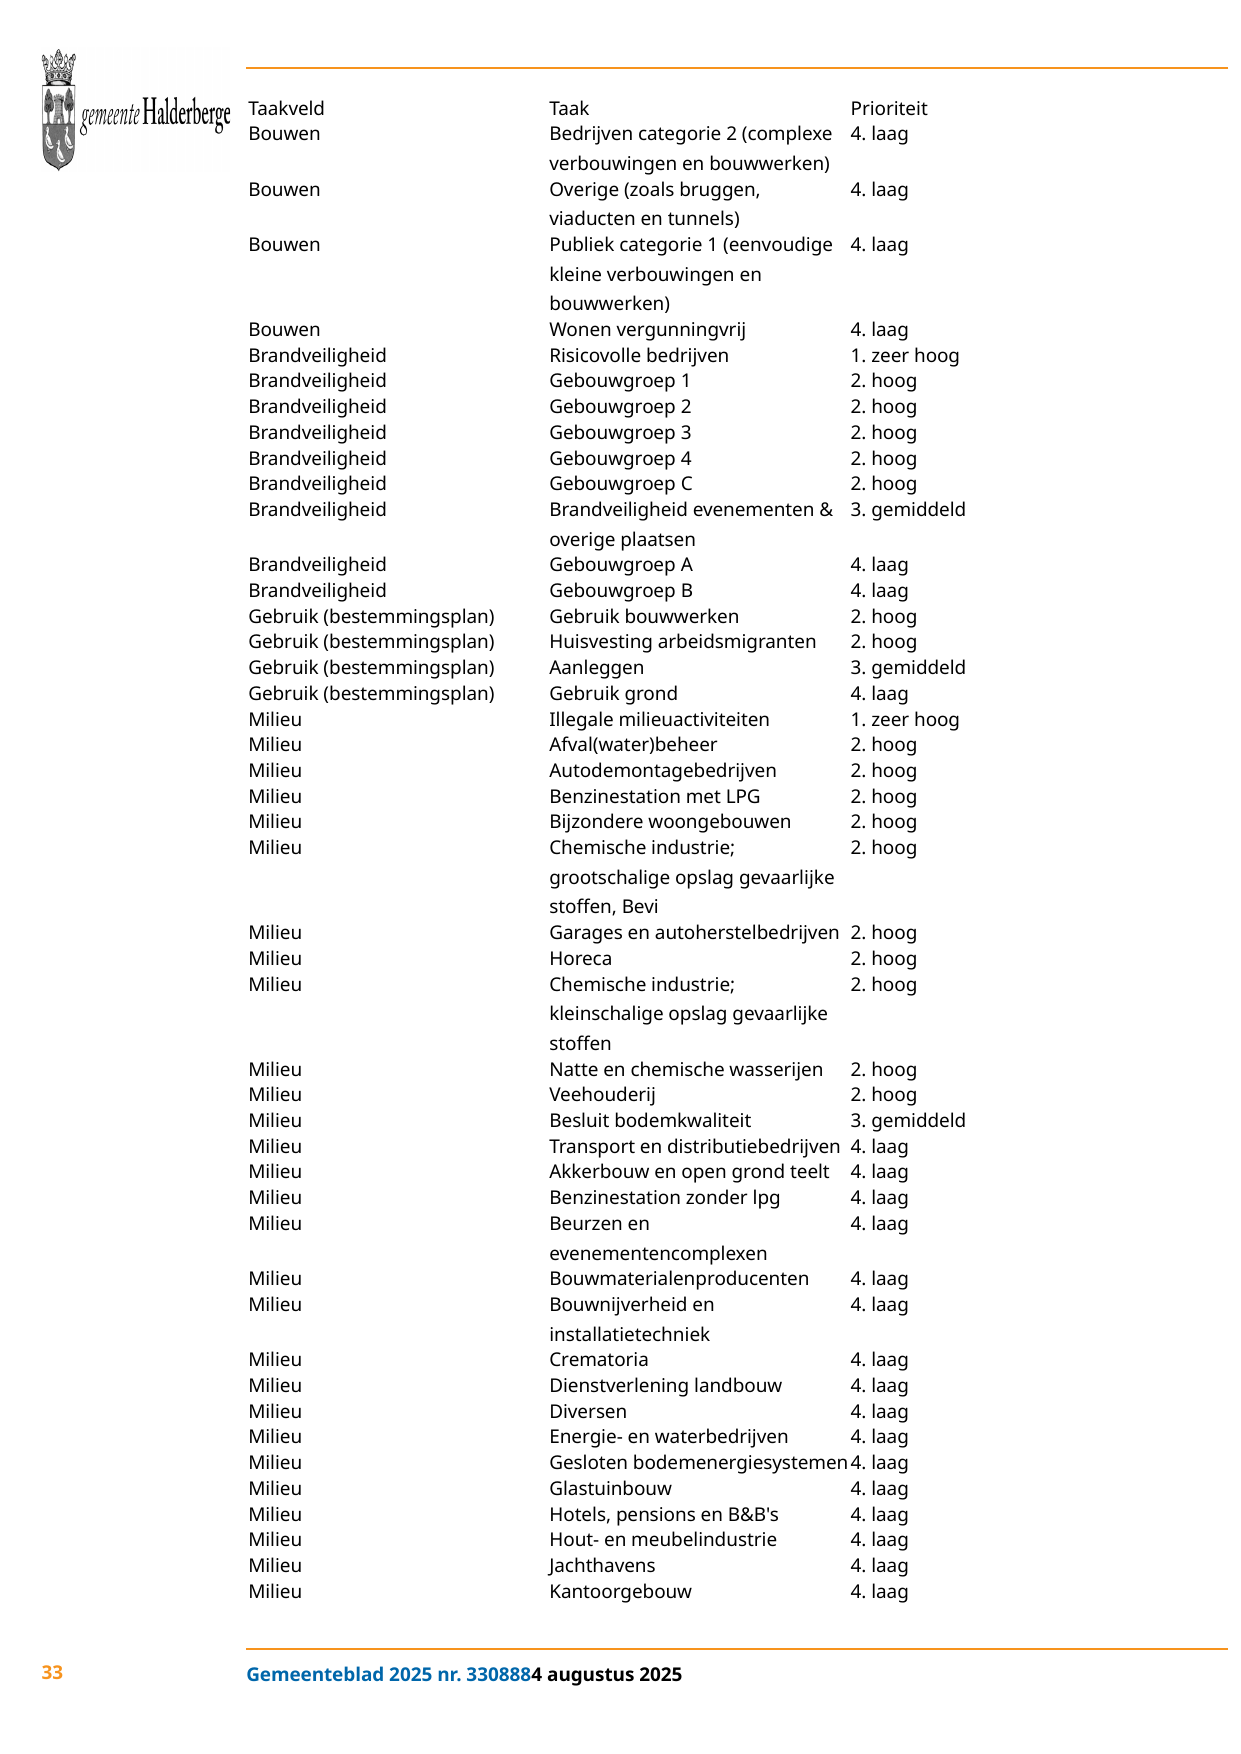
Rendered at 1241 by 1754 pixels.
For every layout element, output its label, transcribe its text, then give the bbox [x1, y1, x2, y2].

table_cell 4. laag [850, 1265, 1152, 1291]
table_cell Chemische industrie; grootschalige opslag gevaarlijke stoffen, Bevi [549, 835, 850, 919]
table_cell 2. hoog [850, 809, 1152, 834]
table_cell Autodemontagebedrijven [549, 757, 850, 783]
table_cell Gebruik grond [549, 680, 850, 706]
table_cell Gebouwgroep A [549, 551, 850, 577]
table_cell Milieu [248, 1372, 549, 1398]
table_cell Milieu [248, 971, 549, 1056]
table_cell Afval(water)beheer [549, 732, 850, 757]
table_cell Brandveiligheid [248, 342, 549, 367]
table_cell 4. laag [850, 1578, 1152, 1604]
table_cell 4. laag [850, 1501, 1152, 1527]
table_cell Milieu [248, 1501, 549, 1527]
table_cell Gebruik (bestemmingsplan) [248, 680, 549, 706]
table_cell 2. hoog [850, 603, 1152, 629]
table_cell 4. laag [850, 231, 1152, 316]
table_cell Bijzondere woongebouwen [549, 809, 850, 834]
table_cell Dienstverlening landbouw [549, 1372, 850, 1398]
table_cell Transport en distributiebedrijven [549, 1133, 850, 1159]
table_cell 4. laag [850, 1424, 1152, 1449]
table_cell Milieu [248, 1424, 549, 1449]
table_cell Gebruik bouwwerken [549, 603, 850, 629]
table_cell Gesloten bodemenergiesystemen [549, 1449, 850, 1475]
table_cell 2. hoog [850, 368, 1152, 393]
table_cell Veehouderij [549, 1081, 850, 1107]
table_cell 2. hoog [850, 470, 1152, 496]
table_cell Diversen [549, 1398, 850, 1424]
table_cell Gebouwgroep 4 [549, 445, 850, 470]
table_cell Gebruik (bestemmingsplan) [248, 654, 549, 680]
table_cell Bouwen [248, 316, 549, 342]
table_cell Publiek categorie 1 (eenvoudige kleine verbouwingen en bouwwerken) [549, 231, 850, 316]
table_cell Crematoria [549, 1346, 850, 1372]
table_cell 4. laag [850, 1133, 1152, 1159]
table_cell 4. laag [850, 1346, 1152, 1372]
table_cell Gebruik (bestemmingsplan) [248, 629, 549, 654]
table_cell 4. laag [850, 176, 1152, 231]
table_cell Milieu [248, 1184, 549, 1210]
picture [41, 47, 231, 172]
table_cell Brandveiligheid evenementen & overige plaatsen [549, 496, 850, 551]
table_cell Benzinestation zonder lpg [549, 1184, 850, 1210]
table_cell Bouwen [248, 176, 549, 231]
table_cell Bouwen [248, 231, 549, 316]
table_cell Brandveiligheid [248, 551, 549, 577]
table_cell Milieu [248, 1578, 549, 1604]
table_cell Aanleggen [549, 654, 850, 680]
table_cell Huisvesting arbeidsmigranten [549, 629, 850, 654]
table_cell Milieu [248, 1291, 549, 1346]
table_cell Brandveiligheid [248, 419, 549, 445]
table_cell 1. zeer hoog [850, 342, 1152, 367]
table_cell 2. hoog [850, 783, 1152, 809]
table_cell Energie- en waterbedrijven [549, 1424, 850, 1449]
table_cell Gebruik (bestemmingsplan) [248, 603, 549, 629]
table_cell Brandveiligheid [248, 470, 549, 496]
table_cell Akkerbouw en open grond teelt [549, 1159, 850, 1184]
table_cell Beurzen en evenementencomplexen [549, 1210, 850, 1265]
table_cell Glastuinbouw [549, 1475, 850, 1501]
table_cell 4. laag [850, 121, 1152, 176]
table_cell 4. laag [850, 1527, 1152, 1552]
table_cell Besluit bodemkwaliteit [549, 1107, 850, 1133]
table_cell 4. laag [850, 577, 1152, 603]
table_cell Milieu [248, 1475, 549, 1501]
table_cell 3. gemiddeld [850, 654, 1152, 680]
table_cell 4. laag [850, 1552, 1152, 1578]
table_cell 4. laag [850, 1449, 1152, 1475]
table_cell Milieu [248, 1133, 549, 1159]
table_cell Gebouwgroep C [549, 470, 850, 496]
table_cell Brandveiligheid [248, 368, 549, 393]
table_cell Milieu [248, 1081, 549, 1107]
table_cell Milieu [248, 835, 549, 919]
table_cell 4. laag [850, 1159, 1152, 1184]
table_cell Milieu [248, 1527, 549, 1552]
table_cell Chemische industrie; kleinschalige opslag gevaarlijke stoffen [549, 971, 850, 1056]
table_cell Milieu [248, 1107, 549, 1133]
table_cell 2. hoog [850, 919, 1152, 945]
table_cell Milieu [248, 706, 549, 732]
table_cell 4. laag [850, 1398, 1152, 1424]
table_cell 4. laag [850, 1184, 1152, 1210]
table_cell Jachthavens [549, 1552, 850, 1578]
table_cell Bouwnijverheid en installatietechniek [549, 1291, 850, 1346]
table_cell 2. hoog [850, 1056, 1152, 1081]
table_cell 2. hoog [850, 945, 1152, 971]
table_cell Milieu [248, 732, 549, 757]
table_cell Milieu [248, 1398, 549, 1424]
table_cell Milieu [248, 1210, 549, 1265]
table_cell Wonen vergunningvrij [549, 316, 850, 342]
table_cell 4. laag [850, 316, 1152, 342]
table_cell 4. laag [850, 1475, 1152, 1501]
table_header Taakveld [248, 95, 549, 121]
table_cell Brandveiligheid [248, 577, 549, 603]
table_cell 2. hoog [850, 1081, 1152, 1107]
table_cell Gebouwgroep B [549, 577, 850, 603]
table_cell 2. hoog [850, 732, 1152, 757]
table_cell 1. zeer hoog [850, 706, 1152, 732]
table_cell Milieu [248, 809, 549, 834]
table_cell Milieu [248, 945, 549, 971]
table_cell 2. hoog [850, 445, 1152, 470]
table_cell 2. hoog [850, 971, 1152, 1056]
table_cell Milieu [248, 919, 549, 945]
table_cell Gebouwgroep 3 [549, 419, 850, 445]
table_cell Horeca [549, 945, 850, 971]
table_cell Milieu [248, 1346, 549, 1372]
table_cell Gebouwgroep 2 [549, 393, 850, 419]
table_cell Benzinestation met LPG [549, 783, 850, 809]
table_cell Kantoorgebouw [549, 1578, 850, 1604]
table_cell Hotels, pensions en B&B's [549, 1501, 850, 1527]
table_cell Bedrijven categorie 2 (complexe verbouwingen en bouwwerken) [549, 121, 850, 176]
table_cell Milieu [248, 783, 549, 809]
table_cell 3. gemiddeld [850, 1107, 1152, 1133]
table_cell Garages en autoherstelbedrijven [549, 919, 850, 945]
table_cell 2. hoog [850, 393, 1152, 419]
table_cell Milieu [248, 1449, 549, 1475]
table_cell Brandveiligheid [248, 496, 549, 551]
table_cell Bouwen [248, 121, 549, 176]
table_cell Natte en chemische wasserijen [549, 1056, 850, 1081]
table_cell 2. hoog [850, 419, 1152, 445]
table_cell 4. laag [850, 551, 1152, 577]
table_cell Milieu [248, 1265, 549, 1291]
table_cell Gebouwgroep 1 [549, 368, 850, 393]
table_cell 3. gemiddeld [850, 496, 1152, 551]
table_cell Milieu [248, 1552, 549, 1578]
table_cell Brandveiligheid [248, 445, 549, 470]
table_cell Brandveiligheid [248, 393, 549, 419]
table_cell 4. laag [850, 680, 1152, 706]
table_cell 4. laag [850, 1210, 1152, 1265]
table_cell 4. laag [850, 1291, 1152, 1346]
table_cell Milieu [248, 1056, 549, 1081]
table_cell Overige (zoals bruggen, viaducten en tunnels) [549, 176, 850, 231]
table_cell Milieu [248, 1159, 549, 1184]
table_cell 4. laag [850, 1372, 1152, 1398]
table_cell 2. hoog [850, 757, 1152, 783]
table_cell Bouwmaterialenproducenten [549, 1265, 850, 1291]
table_cell Milieu [248, 757, 549, 783]
table_cell Illegale milieuactiviteiten [549, 706, 850, 732]
table_header Prioriteit [850, 95, 1152, 121]
table_cell Risicovolle bedrijven [549, 342, 850, 367]
table_header Taak [549, 95, 850, 121]
table_cell Hout- en meubelindustrie [549, 1527, 850, 1552]
table_cell 2. hoog [850, 835, 1152, 919]
table_cell 2. hoog [850, 629, 1152, 654]
